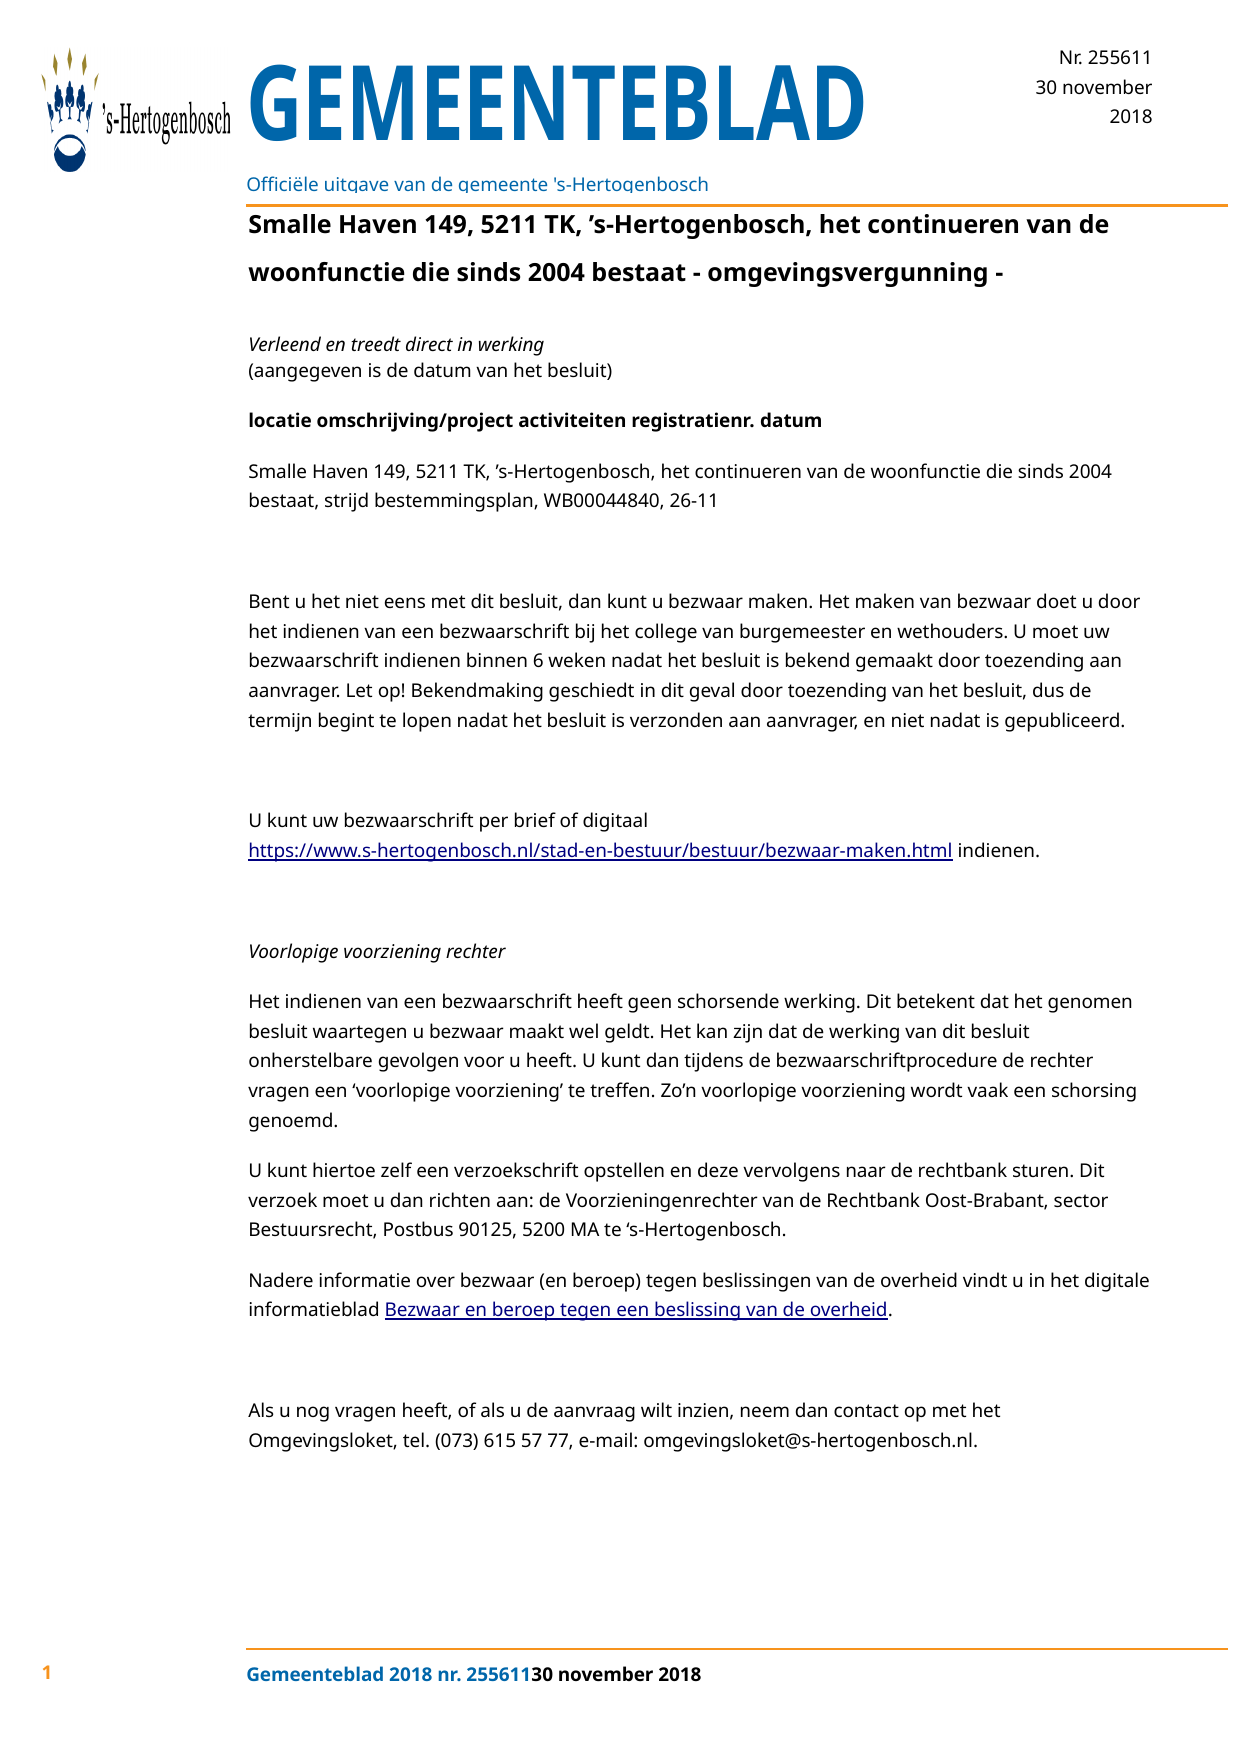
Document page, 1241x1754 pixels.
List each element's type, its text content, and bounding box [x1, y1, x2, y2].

text Verleend en treedt direct in werking [248, 331, 1152, 357]
text Smalle Haven 149, 5211 TK, ’s-Hertogenbosch, het continueren van de woonfunctie die sinds 2004 bestaat, strijd bestemmingsplan, WB00044840, 26-11 [248, 458, 1152, 513]
text Smalle Haven 149, 5211 TK, ’s-Hertogenbosch, het continueren van de woonfunctie die sinds 2004 bestaat - omgevingsvergunning - [248, 207, 1152, 288]
text Het indienen van een bezwaarschrift heeft geen schorsende werking. Dit betekent dat het genomen besluit waartegen u bezwaar maakt wel geldt. Het kan zijn dat de werking van dit besluit onherstelbare gevolgen voor u heeft. U kunt dan tijdens de bezwaarschriftprocedure de rechter vragen een ‘voorlopige voorziening’ te treffen. Zo’n voorlopige voorziening wordt vaak een schorsing genoemd. [248, 988, 1152, 1132]
picture [41, 47, 231, 172]
text U kunt hiertoe zelf een verzoekschrift opstellen en deze vervolgens naar de rechtbank sturen. Dit verzoek moet u dan richten aan: de Voorzieningenrechter van de Rechtbank Oost-Brabant, sector Bestuursrecht, Postbus 90125, 5200 MA te ‘s-Hertogenbosch. [248, 1157, 1152, 1242]
text Voorlopige voorziening rechter [248, 938, 1152, 964]
text Bent u het niet eens met dit besluit, dan kunt u bezwaar maken. Het maken van bezwaar doet u door het indienen van een bezwaarschrift bij het college van burgemeester en wethouders. U moet uw bezwaarschrift indienen binnen 6 weken nadat het besluit is bekend gemaakt door toezending aan aanvrager. Let op! Bekendmaking geschiedt in dit geval door toezending van het besluit, dus de termijn begint te lopen nadat het besluit is verzonden aan aanvrager, en niet nadat is gepubliceerd. [248, 588, 1152, 732]
text Als u nog vragen heeft, of als u de aanvraag wilt inzien, neem dan contact op met het Omgevingsloket, tel. (073) 615 57 77, e-mail: omgevingsloket@s-hertogenbosch.nl. [248, 1397, 1152, 1452]
text (aangegeven is de datum van het besluit) [248, 357, 1152, 383]
text locatie omschrijving/project activiteiten registratienr. datum [248, 408, 1152, 433]
text U kunt uw bezwaarschrift per brief of digitaal https://www.s-hertogenbosch.nl/stad-en-bestuur/bestuur/bezwaar-maken.html indienen. [248, 808, 1152, 863]
text Nadere informatie over bezwaar (en beroep) tegen beslissingen van de overheid vindt u in het digitale informatieblad Bezwaar en beroep tegen een beslissing van de overheid. [248, 1267, 1152, 1322]
